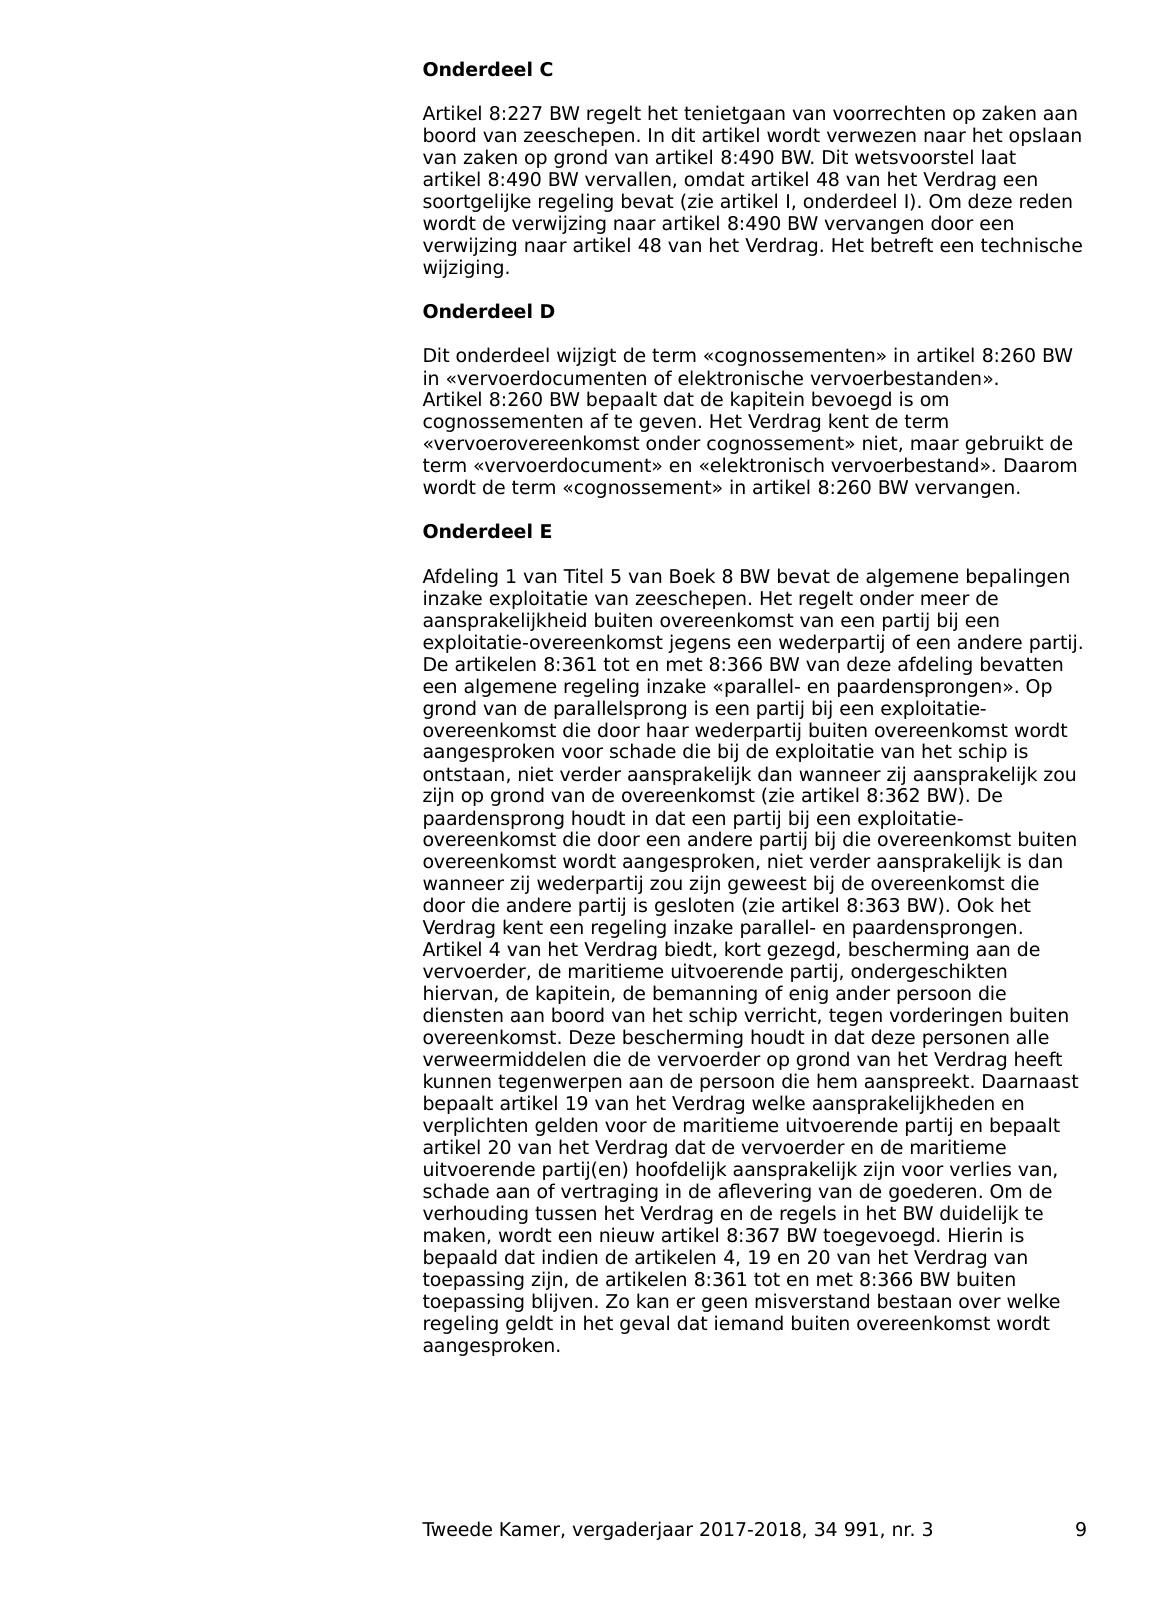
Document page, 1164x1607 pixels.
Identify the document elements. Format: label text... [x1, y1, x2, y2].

text Dit onderdeel wijzigt de term «cognossementen» in artikel 8:260 BW in «vervoerdocumenten of elektronische vervoerbestanden». Artikel 8:260 BW bepaalt dat de kapitein bevoegd is om cognossementen af te geven. Het Verdrag kent de term «vervoerovereenkomst onder cognossement» niet, maar gebruikt de term «vervoerdocument» en «elektronisch vervoerbestand». Daarom wordt de term «cognossement» in artikel 8:260 BW vervangen. [422, 345, 1087, 499]
subtitle Onderdeel D [422, 301, 1087, 323]
text Artikel 8:227 BW regelt het tenietgaan van voorrechten op zaken aan boord van zeeschepen. In dit artikel wordt verwezen naar het opslaan van zaken op grond van artikel 8:490 BW. Dit wetsvoorstel laat artikel 8:490 BW vervallen, omdat artikel 48 van het Verdrag een soortgelijke regeling bevat (zie artikel I, onderdeel I). Om deze reden wordt de verwijzing naar artikel 8:490 BW vervangen door een verwijzing naar artikel 48 van het Verdrag. Het betreft een technische wijziging. [422, 103, 1087, 279]
subtitle Onderdeel E [422, 521, 1087, 543]
subtitle Onderdeel C [422, 59, 1087, 81]
text Afdeling 1 van Titel 5 van Boek 8 BW bevat de algemene bepalingen inzake exploitatie van zeeschepen. Het regelt onder meer de aansprakelijkheid buiten overeenkomst van een partij bij een exploitatie-overeenkomst jegens een wederpartij of een andere partij. De artikelen 8:361 tot en met 8:366 BW van deze afdeling bevatten een algemene regeling inzake «parallel- en paardensprongen». Op grond van de parallelsprong is een partij bij een exploitatie-overeenkomst die door haar wederpartij buiten overeenkomst wordt aangesproken voor schade die bij de exploitatie van het schip is ontstaan, niet verder aansprakelijk dan wanneer zij aansprakelijk zou zijn op grond van de overeenkomst (zie artikel 8:362 BW). De paardensprong houdt in dat een partij bij een exploitatie-overeenkomst die door een andere partij bij die overeenkomst buiten overeenkomst wordt aangesproken, niet verder aansprakelijk is dan wanneer zij wederpartij zou zijn geweest bij de overeenkomst die door die andere partij is gesloten (zie artikel 8:363 BW). Ook het Verdrag kent een regeling inzake parallel- en paardensprongen. Artikel 4 van het Verdrag biedt, kort gezegd, bescherming aan de vervoerder, de maritieme uitvoerende partij, ondergeschikten hiervan, de kapitein, de bemanning of enig ander persoon die diensten aan boord van het schip verricht, tegen vorderingen buiten overeenkomst. Deze bescherming houdt in dat deze personen alle verweermiddelen die de vervoerder op grond van het Verdrag heeft kunnen tegenwerpen aan de persoon die hem aanspreekt. Daarnaast bepaalt artikel 19 van het Verdrag welke aansprakelijkheden en verplichten gelden voor de maritieme uitvoerende partij en bepaalt artikel 20 van het Verdrag dat de vervoerder en de maritieme uitvoerende partij(en) hoofdelijk aansprakelijk zijn voor verlies van, schade aan of vertraging in de aflevering van de goederen. Om de verhouding tussen het Verdrag en de regels in het BW duidelijk te maken, wordt een nieuw artikel 8:367 BW toegevoegd. Hierin is bepaald dat indien de artikelen 4, 19 en 20 van het Verdrag van toepassing zijn, de artikelen 8:361 tot en met 8:366 BW buiten toepassing blijven. Zo kan er geen misverstand bestaan over welke regeling geldt in het geval dat iemand buiten overeenkomst wordt aangesproken. [422, 566, 1087, 1357]
